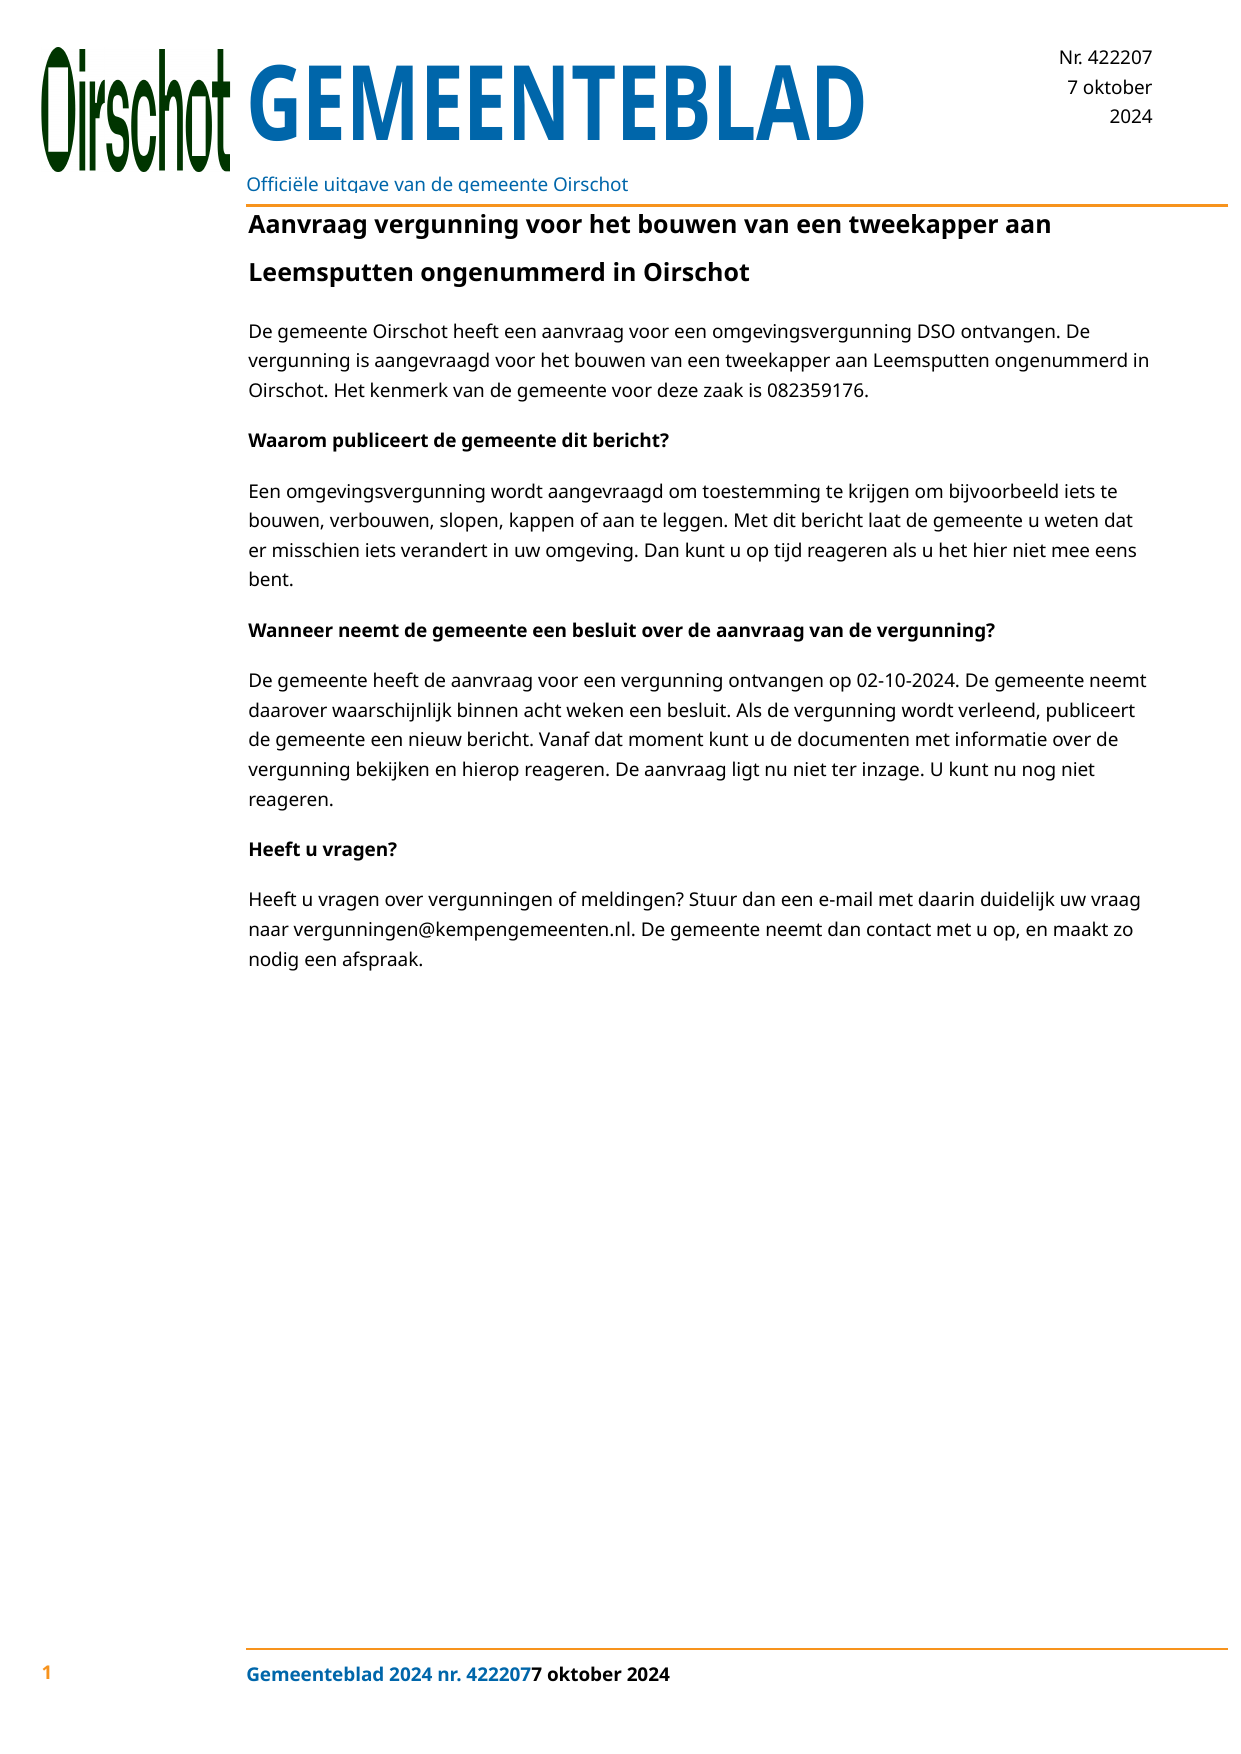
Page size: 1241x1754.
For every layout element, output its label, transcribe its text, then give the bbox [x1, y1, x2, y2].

text Een omgevingsvergunning wordt aangevraagd om toestemming te krijgen om bijvoorbeeld iets te bouwen, verbouwen, slopen, kappen of aan te leggen. Met dit bericht laat de gemeente u weten dat er misschien iets verandert in uw omgeving. Dan kunt u op tijd reageren als u het hier niet mee eens bent. [248, 478, 1152, 592]
text Heeft u vragen? [248, 836, 1152, 862]
text De gemeente Oirschot heeft een aanvraag voor een omgevingsvergunning DSO ontvangen. De vergunning is aangevraagd voor het bouwen van een tweekapper aan Leemsputten ongenummerd in Oirschot. Het kenmerk van de gemeente voor deze zaak is 082359176. [248, 318, 1152, 403]
text Aanvraag vergunning voor het bouwen van een tweekapper aan Leemsputten ongenummerd in Oirschot [248, 207, 1152, 288]
picture [41, 47, 231, 172]
text Wanneer neemt de gemeente een besluit over de aanvraag van de vergunning? [248, 617, 1152, 643]
text Heeft u vragen over vergunningen of meldingen? Stuur dan een e-mail met daarin duidelijk uw vraag naar vergunningen@kempengemeenten.nl. De gemeente neemt dan contact met u op, en maakt zo nodig een afspraak. [248, 887, 1152, 972]
text De gemeente heeft de aanvraag voor een vergunning ontvangen op 02-10-2024. De gemeente neemt daarover waarschijnlijk binnen acht weken een besluit. Als de vergunning wordt verleend, publiceert de gemeente een nieuw bericht. Vanaf dat moment kunt u de documenten met informatie over de vergunning bekijken en hierop reageren. De aanvraag ligt nu niet ter inzage. U kunt nu nog niet reageren. [248, 667, 1152, 812]
text Waarom publiceert de gemeente dit bericht? [248, 427, 1152, 453]
